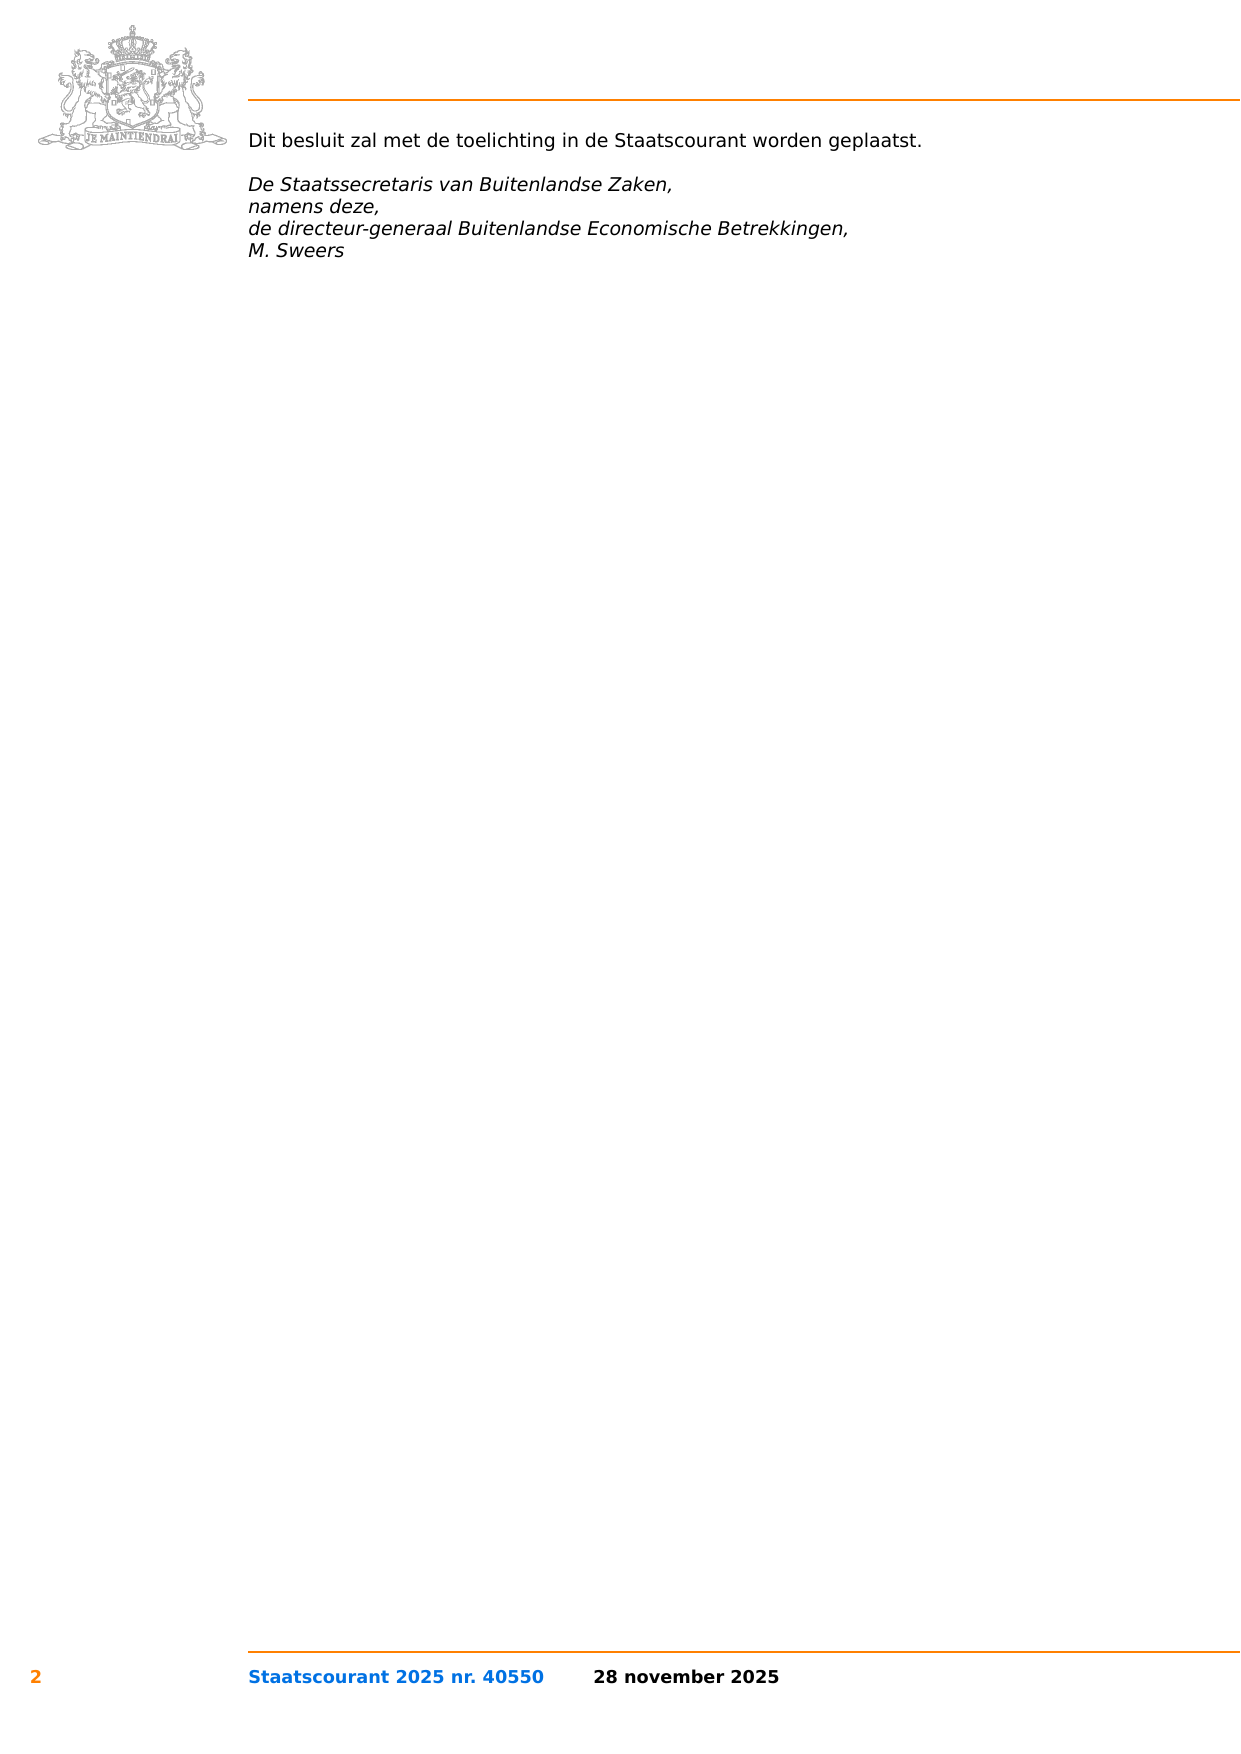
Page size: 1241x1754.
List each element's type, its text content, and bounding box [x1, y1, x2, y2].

text Dit besluit zal met de toelichting in de Staatscourant worden geplaatst. [248, 130, 1163, 152]
picture [38, 25, 227, 150]
text De Staatssecretaris van Buitenlandse Zaken, namens deze, de directeur-generaal Buitenlandse Economische Betrekkingen, M. Sweers [248, 174, 1163, 262]
